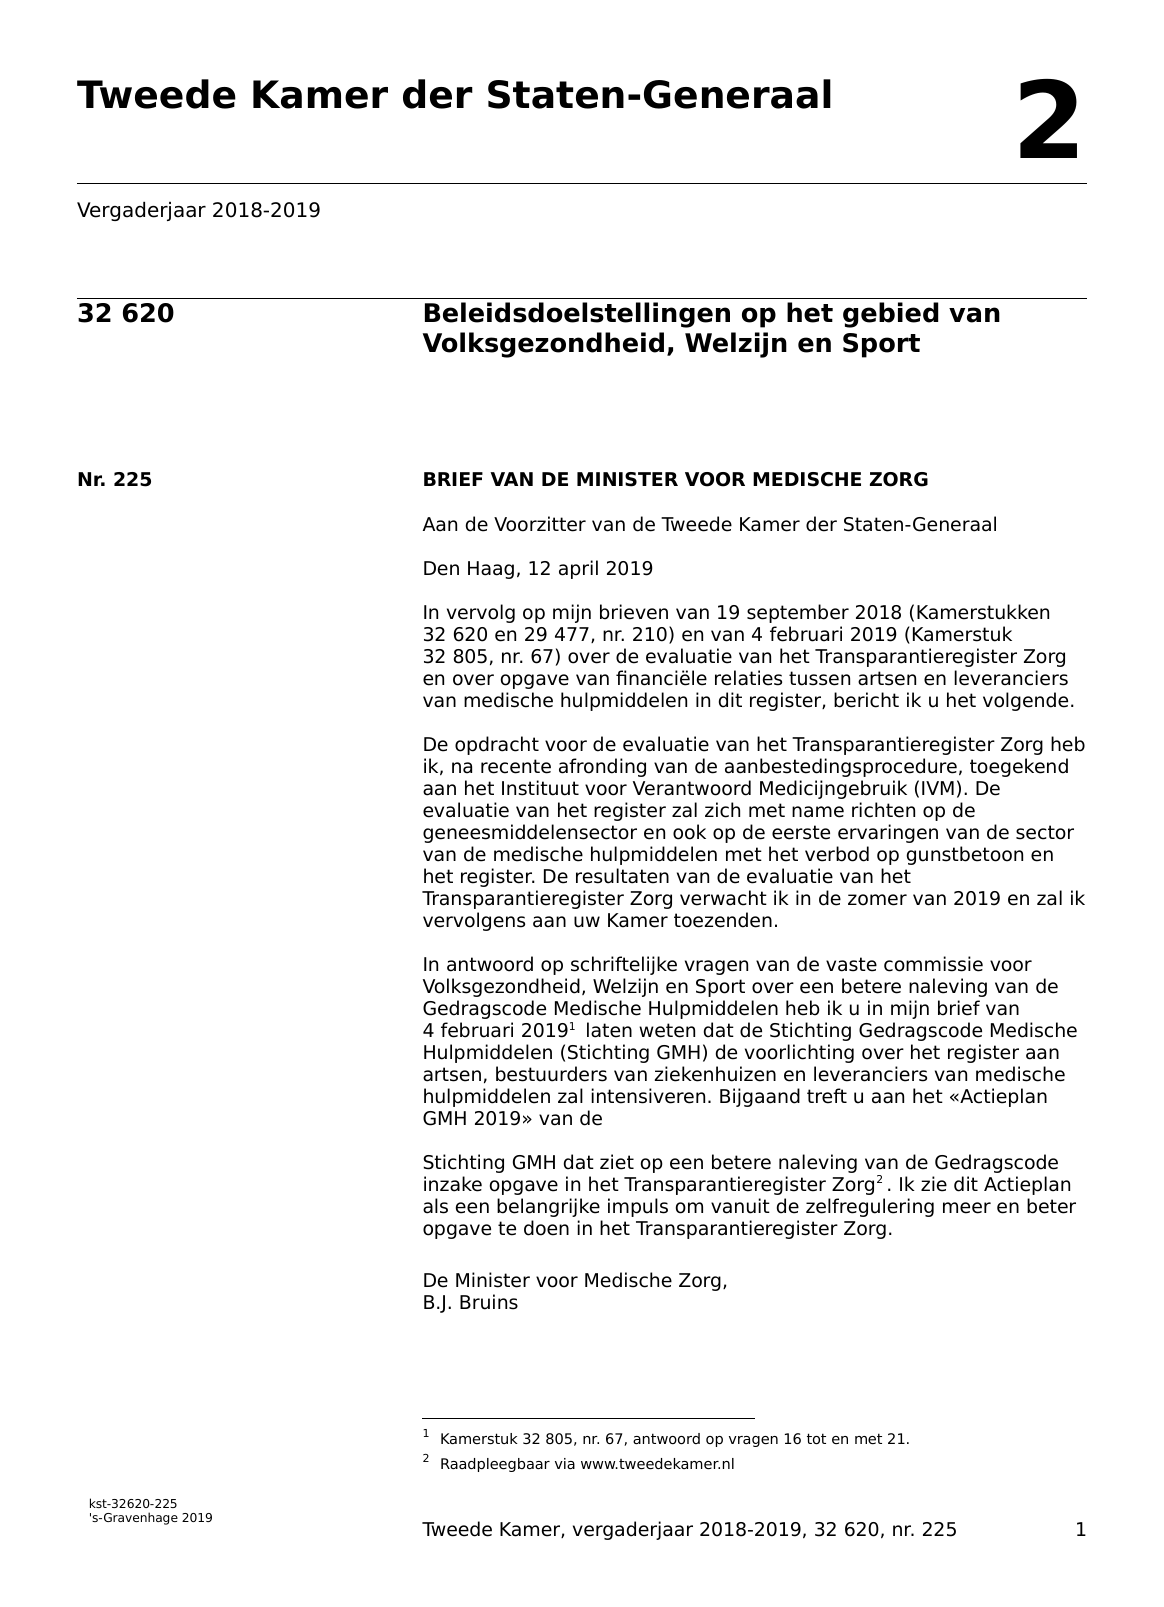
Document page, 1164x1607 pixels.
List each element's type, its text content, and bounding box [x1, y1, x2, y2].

subtitle 32 620 Beleidsdoelstellingen op het gebied van Volksgezondheid, Welzijn en Sport [77, 299, 1087, 358]
table_header 2 [886, 59, 1087, 183]
text Stichting GMH dat ziet op een betere naleving van de Gedragscode inzake opgave in het Transparantieregister Zorg. Ik zie dit Actieplan als een belangrijke impuls om vanuit de zelfregulering meer en beter opgave te doen in het Transparantieregister Zorg. [422, 1152, 1087, 1240]
text In antwoord op schriftelijke vragen van de vaste commissie voor Volksgezondheid, Welzijn en Sport over een betere naleving van de Gedragscode Medische Hulpmiddelen heb ik u in mijn brief van 4 februari 2019 laten weten dat de Stichting Gedragscode Medische Hulpmiddelen (Stichting GMH) de voorlichting over het register aan artsen, bestuurders van ziekenhuizen en leveranciers van medische hulpmiddelen zal intensiveren. Bijgaand treft u aan het «Actieplan GMH 2019» van de [422, 954, 1087, 1130]
text In vervolg op mijn brieven van 19 september 2018 (Kamerstukken 32 620 en 29 477, nr. 210) en van 4 februari 2019 (Kamerstuk 32 805, nr. 67) over de evaluatie van het Transparantieregister Zorg en over opgave van financiële relaties tussen artsen en leveranciers van medische hulpmiddelen in dit register, bericht ik u het volgende. [422, 602, 1087, 712]
text De Minister voor Medische Zorg, B.J. Bruins [422, 1270, 1087, 1314]
text Den Haag, 12 april 2019 [422, 558, 1087, 580]
text Aan de Voorzitter van de Tweede Kamer der Staten-Generaal [422, 513, 1087, 536]
text Raadpleegbaar via www.tweedekamer.nl [422, 1452, 1087, 1474]
text 's-Gravenhage 2019 [88, 1511, 323, 1525]
table_header Tweede Kamer der Staten-Generaal [77, 59, 886, 183]
text kst-32620-225 [88, 1497, 323, 1511]
table_cell Vergaderjaar 2018-2019 [77, 184, 1087, 298]
text De opdracht voor de evaluatie van het Transparantieregister Zorg heb ik, na recente afronding van de aanbestedingsprocedure, toegekend aan het Instituut voor Verantwoord Medicijngebruik (IVM). De evaluatie van het register zal zich met name richten op de geneesmiddelensector en ook op de eerste ervaringen van de sector van de medische hulpmiddelen met het verbod op gunstbetoon en het register. De resultaten van de evaluatie van het Transparantieregister Zorg verwacht ik in de zomer van 2019 en zal ik vervolgens aan uw Kamer toezenden. [422, 734, 1087, 932]
subtitle Nr. 225 BRIEF VAN DE MINISTER VOOR MEDISCHE ZORG [77, 469, 1087, 491]
text Kamerstuk 32 805, nr. 67, antwoord op vragen 16 tot en met 21. [422, 1427, 1087, 1449]
